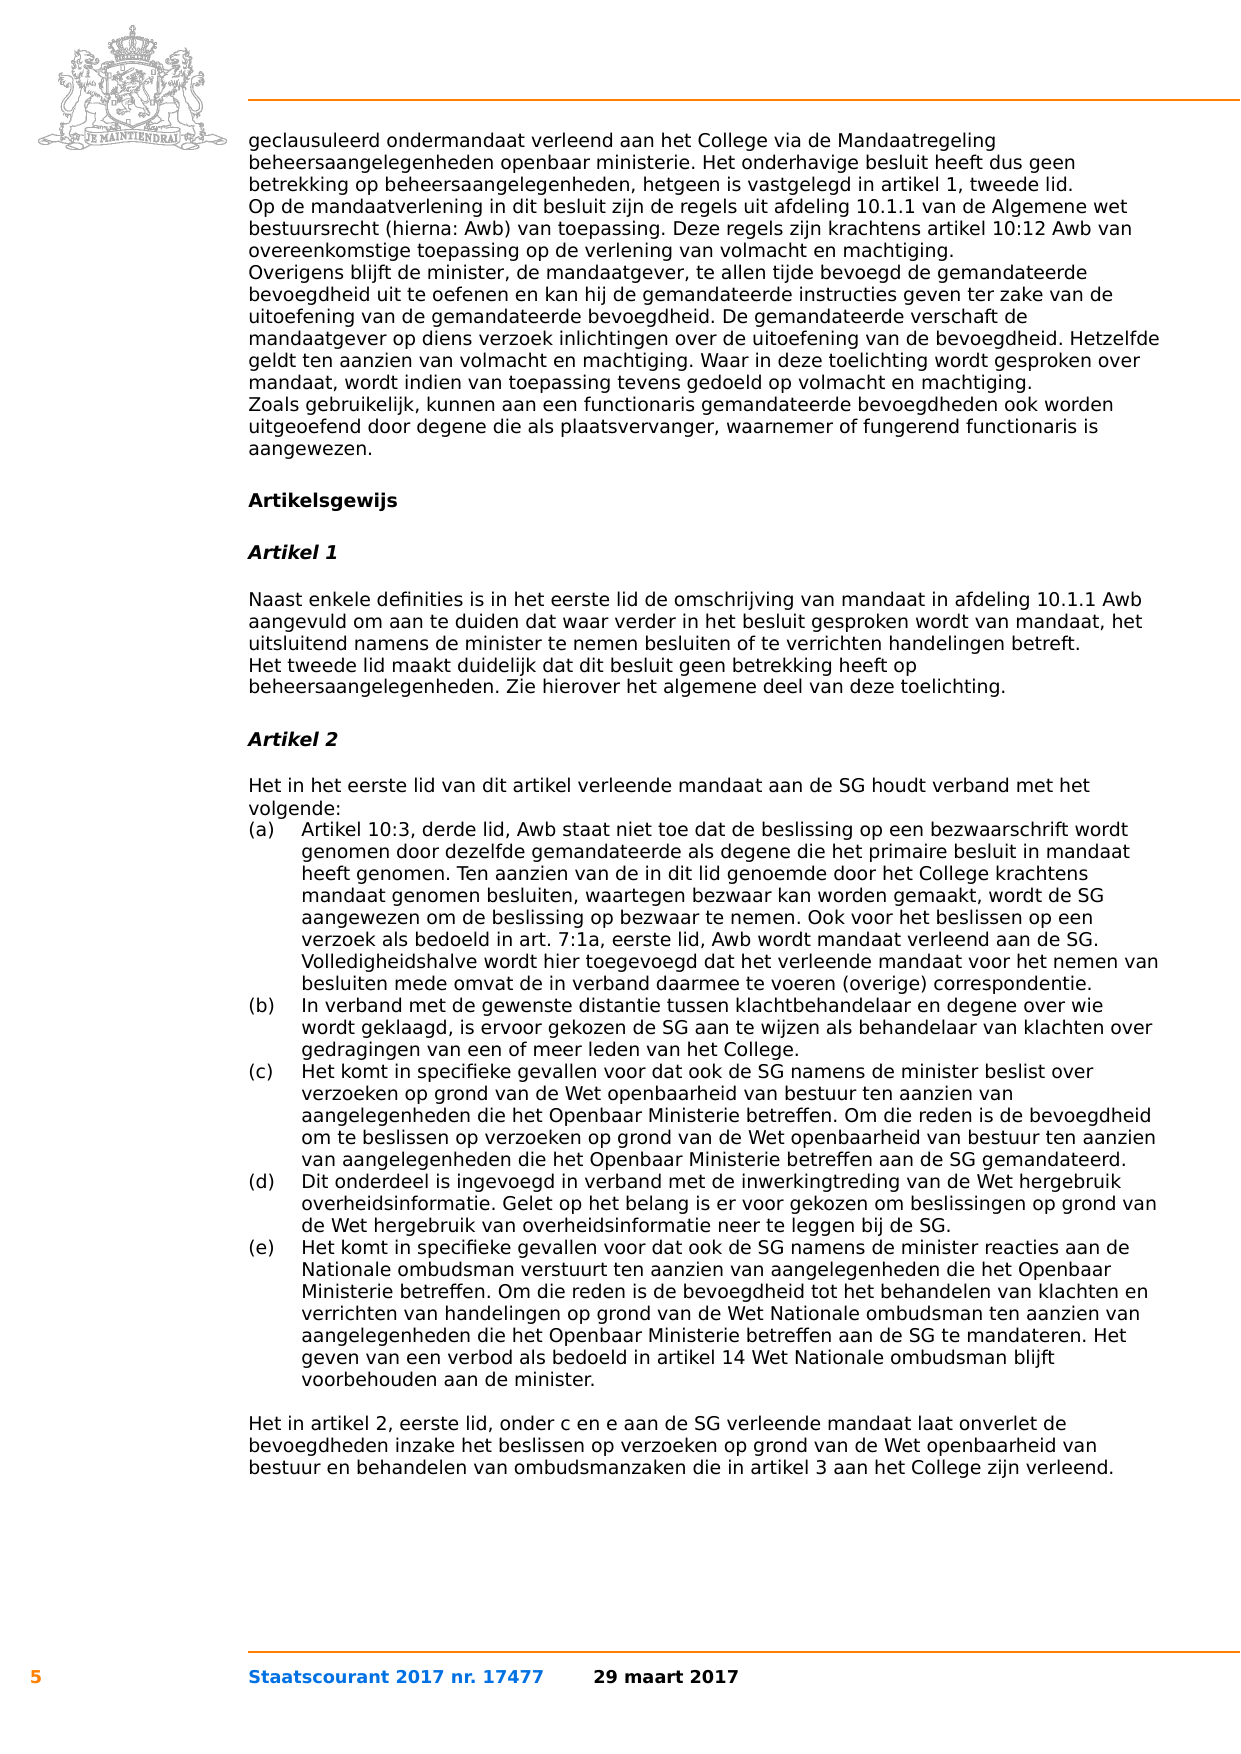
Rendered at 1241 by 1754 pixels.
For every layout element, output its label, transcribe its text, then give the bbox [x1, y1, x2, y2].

subtitle Artikel 1 [248, 542, 1163, 563]
text Overigens blijft de minister, de mandaatgever, te allen tijde bevoegd de gemandateerde bevoegdheid uit te oefenen en kan hij de gemandateerde instructies geven ter zake van de uitoefening van de gemandateerde bevoegdheid. De gemandateerde verschaft de mandaatgever op diens verzoek inlichtingen over de uitoefening van de bevoegdheid. Hetzelfde geldt ten aanzien van volmacht en machtiging. Waar in deze toelichting wordt gesproken over mandaat, wordt indien van toepassing tevens gedoeld op volmacht en machtiging. [248, 262, 1163, 394]
text (c) Het komt in specifieke gevallen voor dat ook de SG namens de minister beslist over verzoeken op grond van de Wet openbaarheid van bestuur ten aanzien van aangelegenheden die het Openbaar Ministerie betreffen. Om die reden is de bevoegdheid om te beslissen op verzoeken op grond van de Wet openbaarheid van bestuur ten aanzien van aangelegenheden die het Openbaar Ministerie betreffen aan de SG gemandateerd. [248, 1061, 1163, 1171]
text (e) Het komt in specifieke gevallen voor dat ook de SG namens de minister reacties aan de Nationale ombudsman verstuurt ten aanzien van aangelegenheden die het Openbaar Ministerie betreffen. Om die reden is de bevoegdheid tot het behandelen van klachten en verrichten van handelingen op grond van de Wet Nationale ombudsman ten aanzien van aangelegenheden die het Openbaar Ministerie betreffen aan de SG te mandateren. Het geven van een verbod als bedoeld in artikel 14 Wet Nationale ombudsman blijft voorbehouden aan de minister. [248, 1237, 1163, 1391]
text (a) Artikel 10:3, derde lid, Awb staat niet toe dat de beslissing op een bezwaarschrift wordt genomen door dezelfde gemandateerde als degene die het primaire besluit in mandaat heeft genomen. Ten aanzien van de in dit lid genoemde door het College krachtens mandaat genomen besluiten, waartegen bezwaar kan worden gemaakt, wordt de SG aangewezen om de beslissing op bezwaar te nemen. Ook voor het beslissen op een verzoek als bedoeld in art. 7:1a, eerste lid, Awb wordt mandaat verleend aan de SG. Volledigheidshalve wordt hier toegevoegd dat het verleende mandaat voor het nemen van besluiten mede omvat de in verband daarmee te voeren (overige) correspondentie. [248, 819, 1163, 995]
text (d) Dit onderdeel is ingevoegd in verband met de inwerkingtreding van de Wet hergebruik overheidsinformatie. Gelet op het belang is er voor gekozen om beslissingen op grond van de Wet hergebruik van overheidsinformatie neer te leggen bij de SG. [248, 1171, 1163, 1237]
text Het in artikel 2, eerste lid, onder c en e aan de SG verleende mandaat laat onverlet de bevoegdheden inzake het beslissen op verzoeken op grond van de Wet openbaarheid van bestuur en behandelen van ombudsmanzaken die in artikel 3 aan het College zijn verleend. [248, 1413, 1163, 1479]
picture [38, 25, 227, 150]
text Het tweede lid maakt duidelijk dat dit besluit geen betrekking heeft op beheersaangelegenheden. Zie hierover het algemene deel van deze toelichting. [248, 654, 1163, 698]
text Op de mandaatverlening in dit besluit zijn de regels uit afdeling 10.1.1 van de Algemene wet bestuursrecht (hierna: Awb) van toepassing. Deze regels zijn krachtens artikel 10:12 Awb van overeenkomstige toepassing op de verlening van volmacht en machtiging. [248, 196, 1163, 262]
text Zoals gebruikelijk, kunnen aan een functionaris gemandateerde bevoegdheden ook worden uitgeoefend door degene die als plaatsvervanger, waarnemer of fungerend functionaris is aangewezen. [248, 394, 1163, 459]
text geclausuleerd ondermandaat verleend aan het College via de Mandaatregeling beheersaangelegenheden openbaar ministerie. Het onderhavige besluit heeft dus geen betrekking op beheersaangelegenheden, hetgeen is vastgelegd in artikel 1, tweede lid. [248, 130, 1163, 196]
text Het in het eerste lid van dit artikel verleende mandaat aan de SG houdt verband met het volgende: [248, 775, 1163, 819]
subtitle Artikelsgewijs [248, 489, 1163, 512]
subtitle Artikel 2 [248, 728, 1163, 750]
text (b) In verband met de gewenste distantie tussen klachtbehandelaar en degene over wie wordt geklaagd, is ervoor gekozen de SG aan te wijzen als behandelaar van klachten over gedragingen van een of meer leden van het College. [248, 995, 1163, 1061]
text Naast enkele definities is in het eerste lid de omschrijving van mandaat in afdeling 10.1.1 Awb aangevuld om aan te duiden dat waar verder in het besluit gesproken wordt van mandaat, het uitsluitend namens de minister te nemen besluiten of te verrichten handelingen betreft. [248, 588, 1163, 654]
